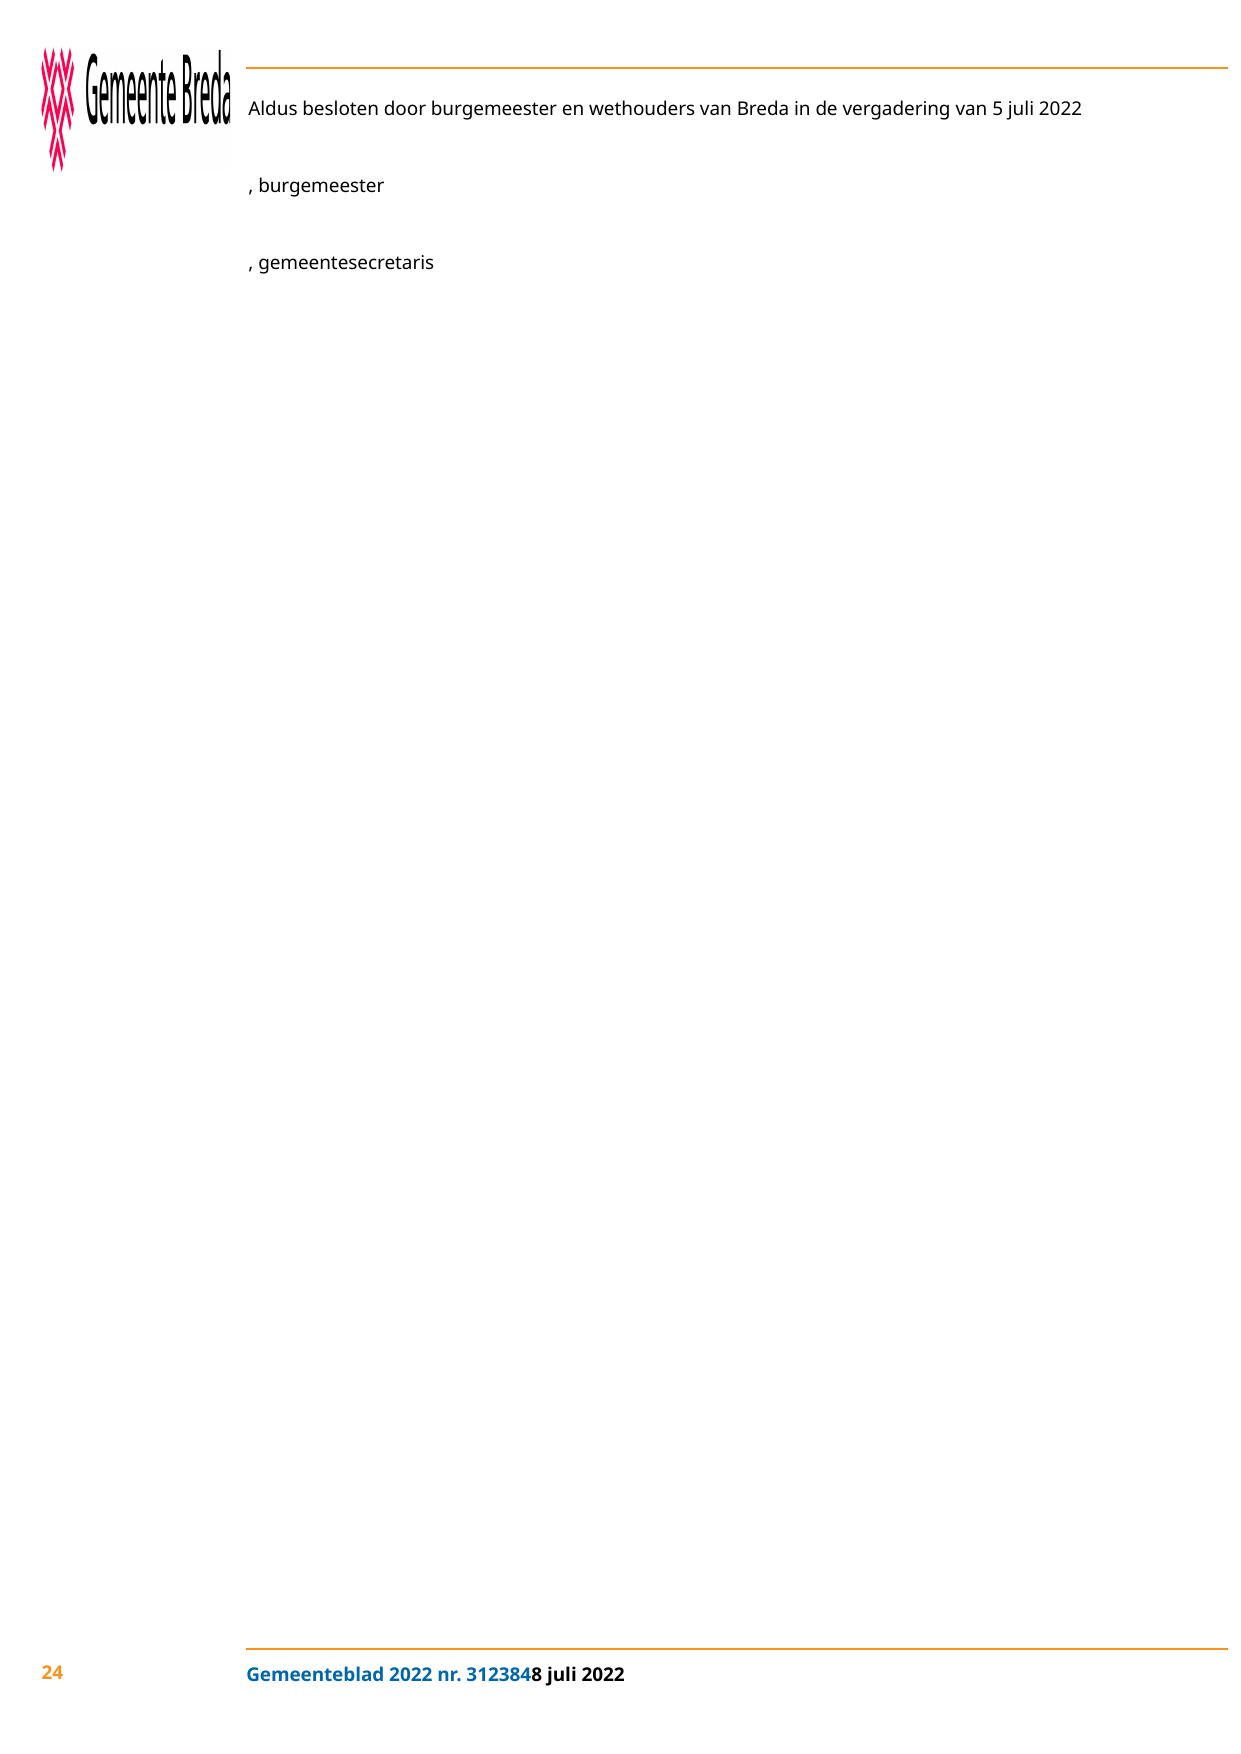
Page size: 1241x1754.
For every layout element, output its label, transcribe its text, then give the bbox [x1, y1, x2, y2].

text Aldus besloten door burgemeester en wethouders van Breda in de vergadering van 5 juli 2022 [248, 95, 1152, 121]
picture [41, 47, 231, 172]
text , burgemeester [248, 172, 1152, 198]
text , gemeentesecretaris [248, 249, 1152, 275]
